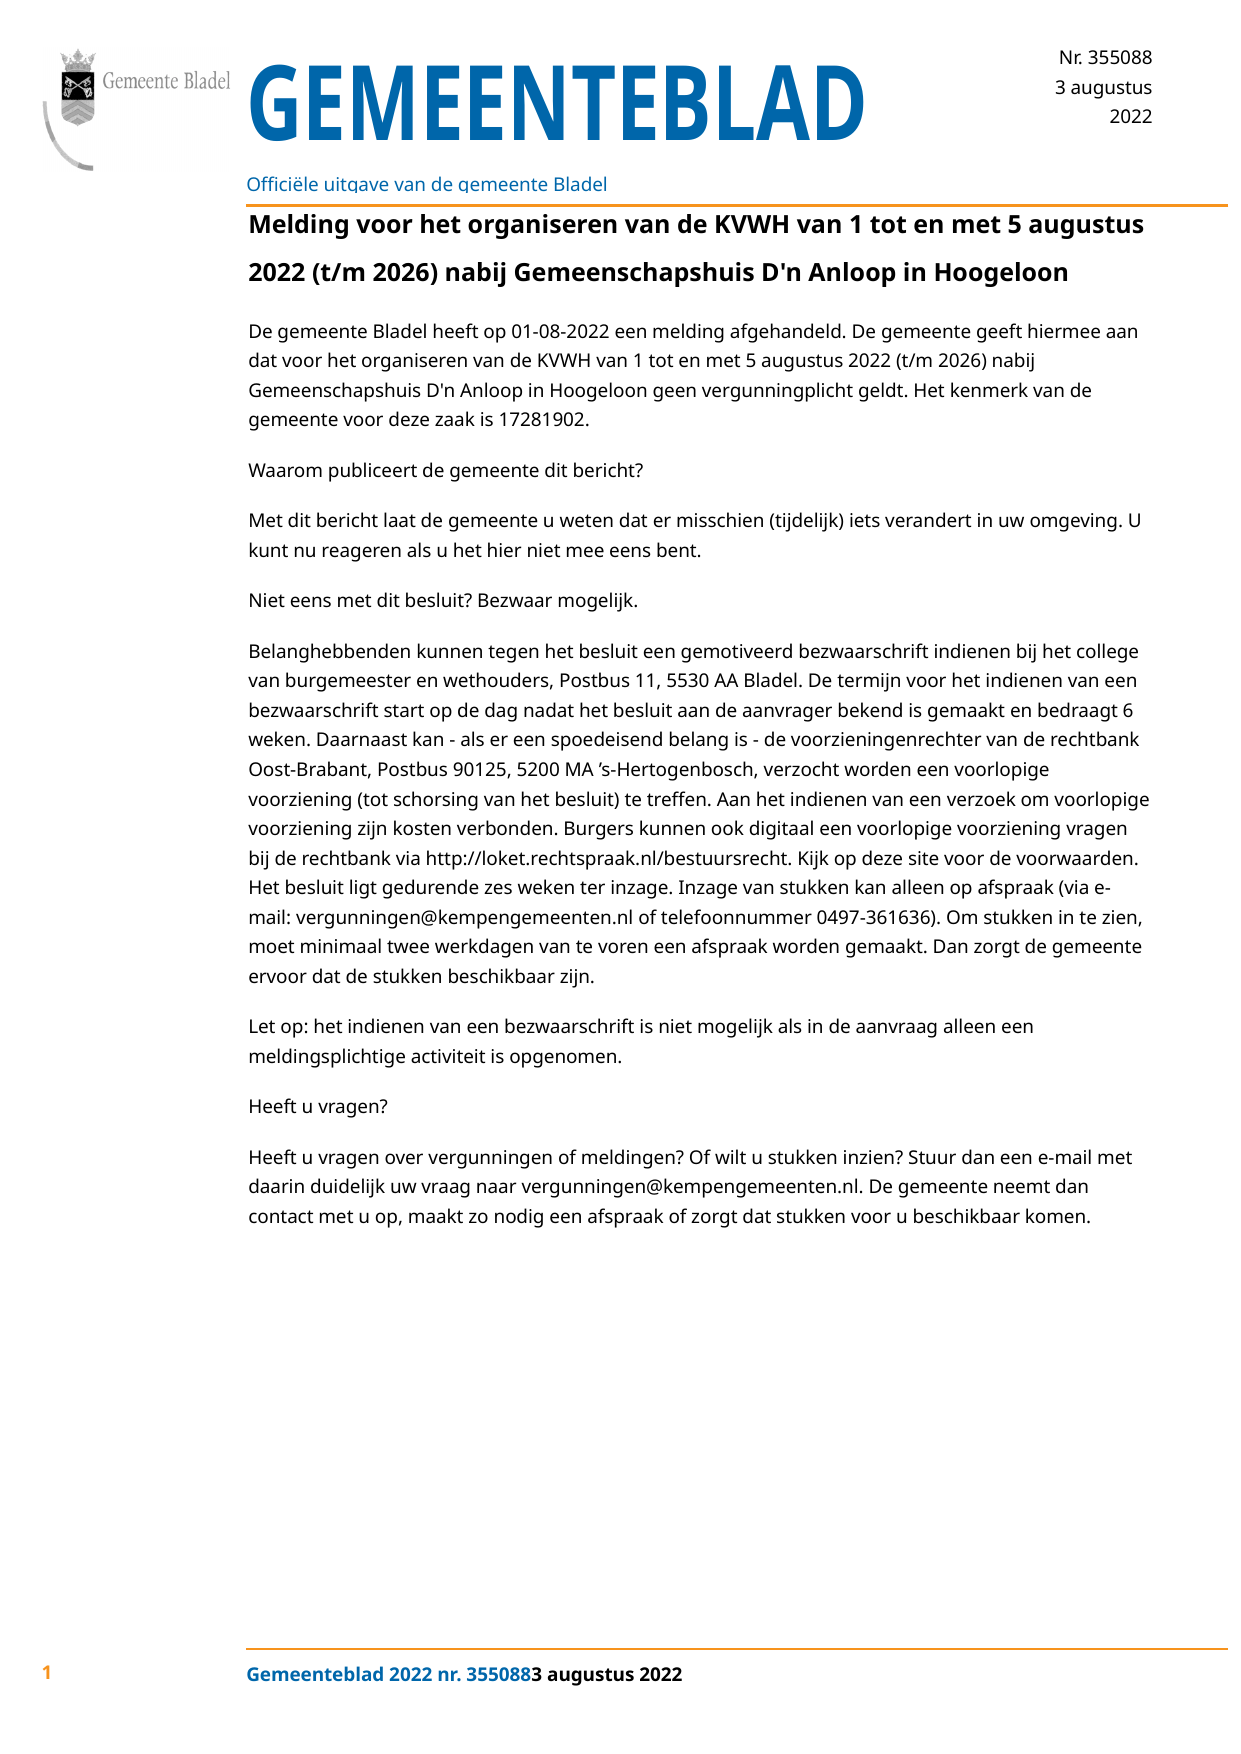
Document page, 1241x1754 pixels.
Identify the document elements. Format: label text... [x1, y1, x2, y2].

picture [41, 47, 231, 172]
text Belanghebbenden kunnen tegen het besluit een gemotiveerd bezwaarschrift indienen bij het college van burgemeester en wethouders, Postbus 11, 5530 AA Bladel. De termijn voor het indienen van een bezwaarschrift start op de dag nadat het besluit aan de aanvrager bekend is gemaakt en bedraagt 6 weken. Daarnaast kan - als er een spoedeisend belang is - de voorzieningenrechter van de rechtbank Oost-Brabant, Postbus 90125, 5200 MA ’s-Hertogenbosch, verzocht worden een voorlopige voorziening (tot schorsing van het besluit) te treffen. Aan het indienen van een verzoek om voorlopige voorziening zijn kosten verbonden. Burgers kunnen ook digitaal een voorlopige voorziening vragen bij de rechtbank via http://loket.rechtspraak.nl/bestuursrecht. Kijk op deze site voor de voorwaarden. Het besluit ligt gedurende zes weken ter inzage. Inzage van stukken kan alleen op afspraak (via e-mail: vergunningen@kempengemeenten.nl of telefoonnummer 0497-361636). Om stukken in te zien, moet minimaal twee werkdagen van te voren een afspraak worden gemaakt. Dan zorgt de gemeente ervoor dat de stukken beschikbaar zijn. [248, 638, 1152, 989]
text Niet eens met dit besluit? Bezwaar mogelijk. [248, 587, 1152, 613]
text Let op: het indienen van een bezwaarschrift is niet mogelijk als in de aanvraag alleen een meldingsplichtige activiteit is opgenomen. [248, 1014, 1152, 1069]
text Melding voor het organiseren van de KVWH van 1 tot en met 5 augustus 2022 (t/m 2026) nabij Gemeenschapshuis D'n Anloop in Hoogeloon [248, 207, 1152, 288]
text Waarom publiceert de gemeente dit bericht? [248, 457, 1152, 483]
text Met dit bericht laat de gemeente u weten dat er misschien (tijdelijk) iets verandert in uw omgeving. U kunt nu reageren als u het hier niet mee eens bent. [248, 507, 1152, 563]
text Heeft u vragen over vergunningen of meldingen? Of wilt u stukken inzien? Stuur dan een e-mail met daarin duidelijk uw vraag naar vergunningen@kempengemeenten.nl. De gemeente neemt dan contact met u op, maakt zo nodig een afspraak of zorgt dat stukken voor u beschikbaar komen. [248, 1144, 1152, 1229]
text De gemeente Bladel heeft op 01-08-2022 een melding afgehandeld. De gemeente geeft hiermee aan dat voor het organiseren van de KVWH van 1 tot en met 5 augustus 2022 (t/m 2026) nabij Gemeenschapshuis D'n Anloop in Hoogeloon geen vergunningplicht geldt. Het kenmerk van de gemeente voor deze zaak is 17281902. [248, 318, 1152, 432]
text Heeft u vragen? [248, 1094, 1152, 1119]
